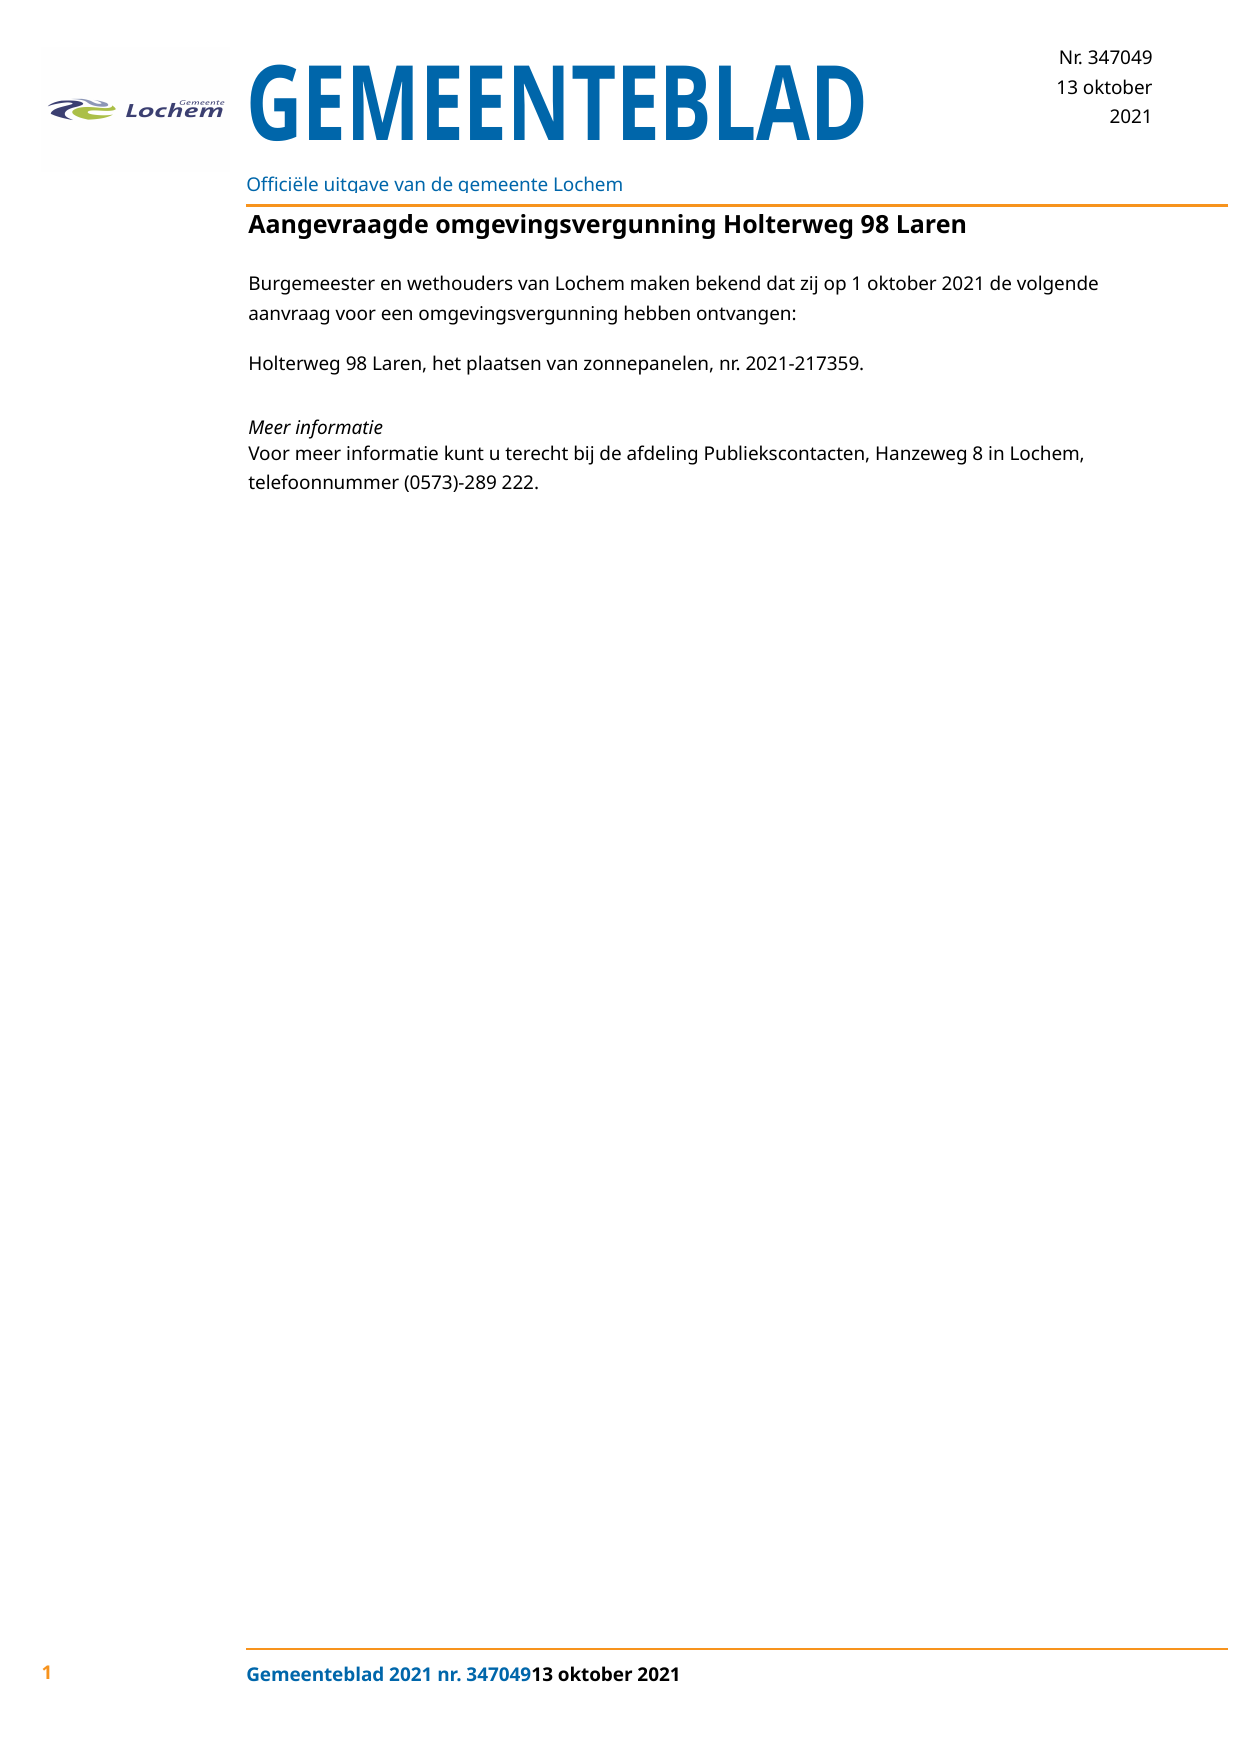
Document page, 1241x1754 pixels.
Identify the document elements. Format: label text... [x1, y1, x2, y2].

text Meer informatie [248, 414, 1152, 440]
text Burgemeester en wethouders van Lochem maken bekend dat zij op 1 oktober 2021 de volgende aanvraag voor een omgevingsvergunning hebben ontvangen: [248, 270, 1152, 326]
text Aangevraagde omgevingsvergunning Holterweg 98 Laren [248, 207, 1152, 241]
text Holterweg 98 Laren, het plaatsen van zonnepanelen, nr. 2021-217359. [248, 350, 1152, 376]
text Voor meer informatie kunt u terecht bij de afdeling Publiekscontacten, Hanzeweg 8 in Lochem, telefoonnummer (0573)-289 222. [248, 440, 1152, 495]
picture [41, 47, 231, 172]
